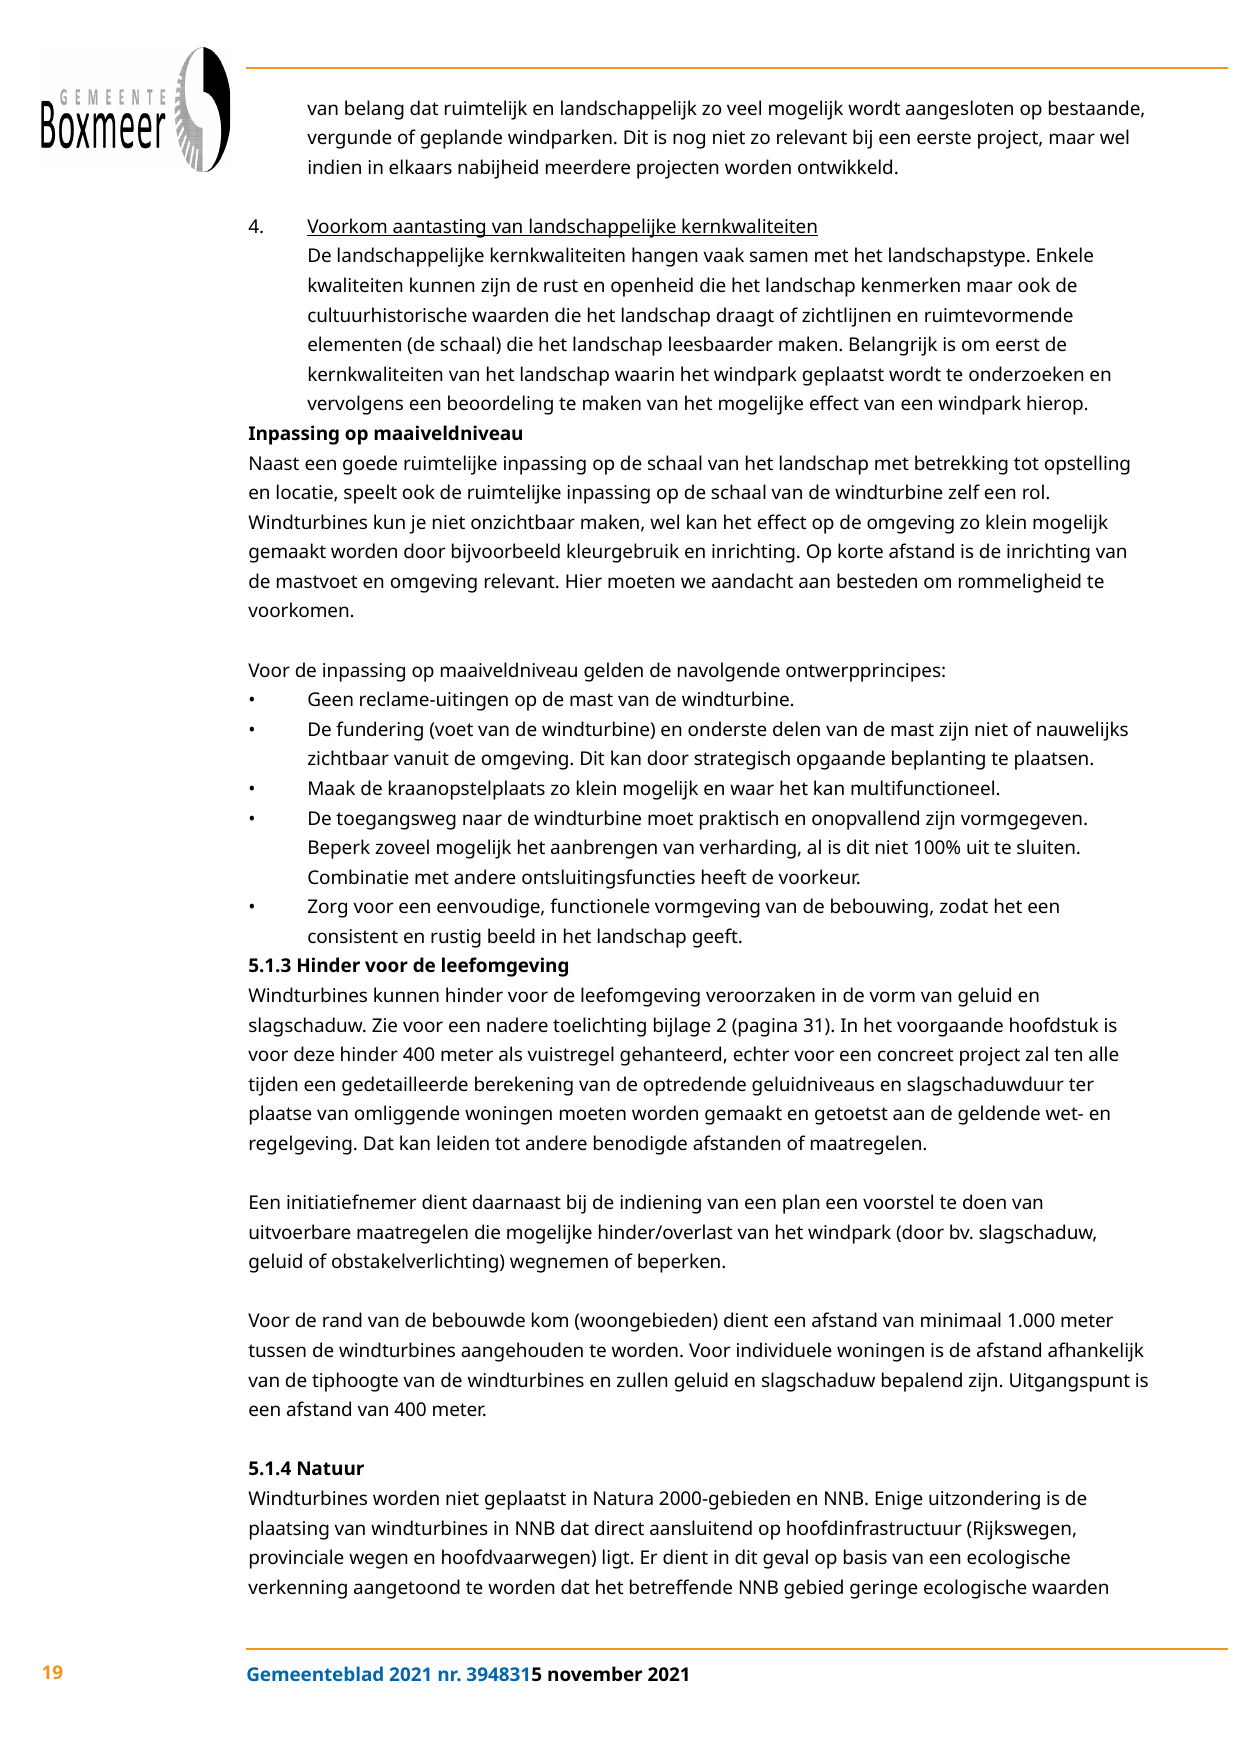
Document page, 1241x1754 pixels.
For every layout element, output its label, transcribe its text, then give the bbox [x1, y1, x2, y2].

text Windturbines kunnen hinder voor de leefomgeving veroorzaken in de vorm van geluid en slagschaduw. Zie voor een nadere toelichting bijlage 2 (pagina 31). In het voorgaande hoofdstuk is voor deze hinder 400 meter als vuistregel gehanteerd, echter voor een concreet project zal ten alle tijden een gedetailleerde berekening van de optredende geluidniveaus en slagschaduwduur ter plaatse van omliggende woningen moeten worden gemaakt en getoetst aan de geldende wet- en regelgeving. Dat kan leiden tot andere benodigde afstanden of maatregelen. [248, 982, 1152, 1156]
list Voorkom aantasting van landschappelijke kernkwaliteiten [248, 213, 1152, 239]
text Voor de inpassing op maaiveldniveau gelden de navolgende ontwerpprincipes: [248, 657, 1152, 683]
text Inpassing op maaiveldniveau [248, 420, 1152, 446]
text Windturbines worden niet geplaatst in Natura 2000-gebieden en NNB. Enige uitzondering is de plaatsing van windturbines in NNB dat direct aansluitend op hoofdinfrastructuur (Rijkswegen, provinciale wegen en hoofdvaarwegen) ligt. Er dient in dit geval op basis van een ecologische verkenning aangetoond te worden dat het betreffende NNB gebied geringe ecologische waarden [248, 1485, 1152, 1600]
list van belang dat ruimtelijk en landschappelijk zo veel mogelijk wordt aangesloten op bestaande, vergunde of geplande windparken. Dit is nog niet zo relevant bij een eerste project, maar wel indien in elkaars nabijheid meerdere projecten worden ontwikkeld. [248, 95, 1152, 180]
picture [41, 47, 231, 172]
list De toegangsweg naar de windturbine moet praktisch en onopvallend zijn vormgegeven. Beperk zoveel mogelijk het aanbrengen van verharding, al is dit niet 100% uit te sluiten. Combinatie met andere ontsluitingsfuncties heeft de voorkeur. [248, 805, 1152, 890]
list De landschappelijke kernkwaliteiten hangen vaak samen met het landschapstype. Enkele kwaliteiten kunnen zijn de rust en openheid die het landschap kenmerken maar ook de cultuurhistorische waarden die het landschap draagt of zichtlijnen en ruimtevormende elementen (de schaal) die het landschap leesbaarder maken. Belangrijk is om eerst de kernkwaliteiten van het landschap waarin het windpark geplaatst wordt te onderzoeken en vervolgens een beoordeling te maken van het mogelijke effect van een windpark hierop. [248, 243, 1152, 416]
text Voor de rand van de bebouwde kom (woongebieden) dient een afstand van minimaal 1.000 meter tussen de windturbines aangehouden te worden. Voor individuele woningen is de afstand afhankelijk van de tiphoogte van de windturbines en zullen geluid en slagschaduw bepalend zijn. Uitgangspunt is een afstand van 400 meter. [248, 1308, 1152, 1422]
list De fundering (voet van de windturbine) en onderste delen van de mast zijn niet of nauwelijks zichtbaar vanuit de omgeving. Dit kan door strategisch opgaande beplanting te plaatsen. [248, 716, 1152, 771]
list Geen reclame-uitingen op de mast van de windturbine. [248, 686, 1152, 712]
list Zorg voor een eenvoudige, functionele vormgeving van de bebouwing, zodat het een consistent en rustig beeld in het landschap geeft. [248, 893, 1152, 949]
list Maak de kraanopstelplaats zo klein mogelijk en waar het kan multifunctioneel. [248, 775, 1152, 801]
text Een initiatiefnemer dient daarnaast bij de indiening van een plan een voorstel te doen van uitvoerbare maatregelen die mogelijke hinder/overlast van het windpark (door bv. slagschaduw, geluid of obstakelverlichting) wegnemen of beperken. [248, 1189, 1152, 1274]
text Naast een goede ruimtelijke inpassing op de schaal van het landschap met betrekking tot opstelling en locatie, speelt ook de ruimtelijke inpassing op de schaal van de windturbine zelf een rol. Windturbines kun je niet onzichtbaar maken, wel kan het effect op de omgeving zo klein mogelijk gemaakt worden door bijvoorbeeld kleurgebruik en inrichting. Op korte afstand is de inrichting van de mastvoet en omgeving relevant. Hier moeten we aandacht aan besteden om rommeligheid te voorkomen. [248, 450, 1152, 623]
text 5.1.3 Hinder voor de leefomgeving [248, 953, 1152, 978]
text 5.1.4 Natuur [248, 1456, 1152, 1481]
